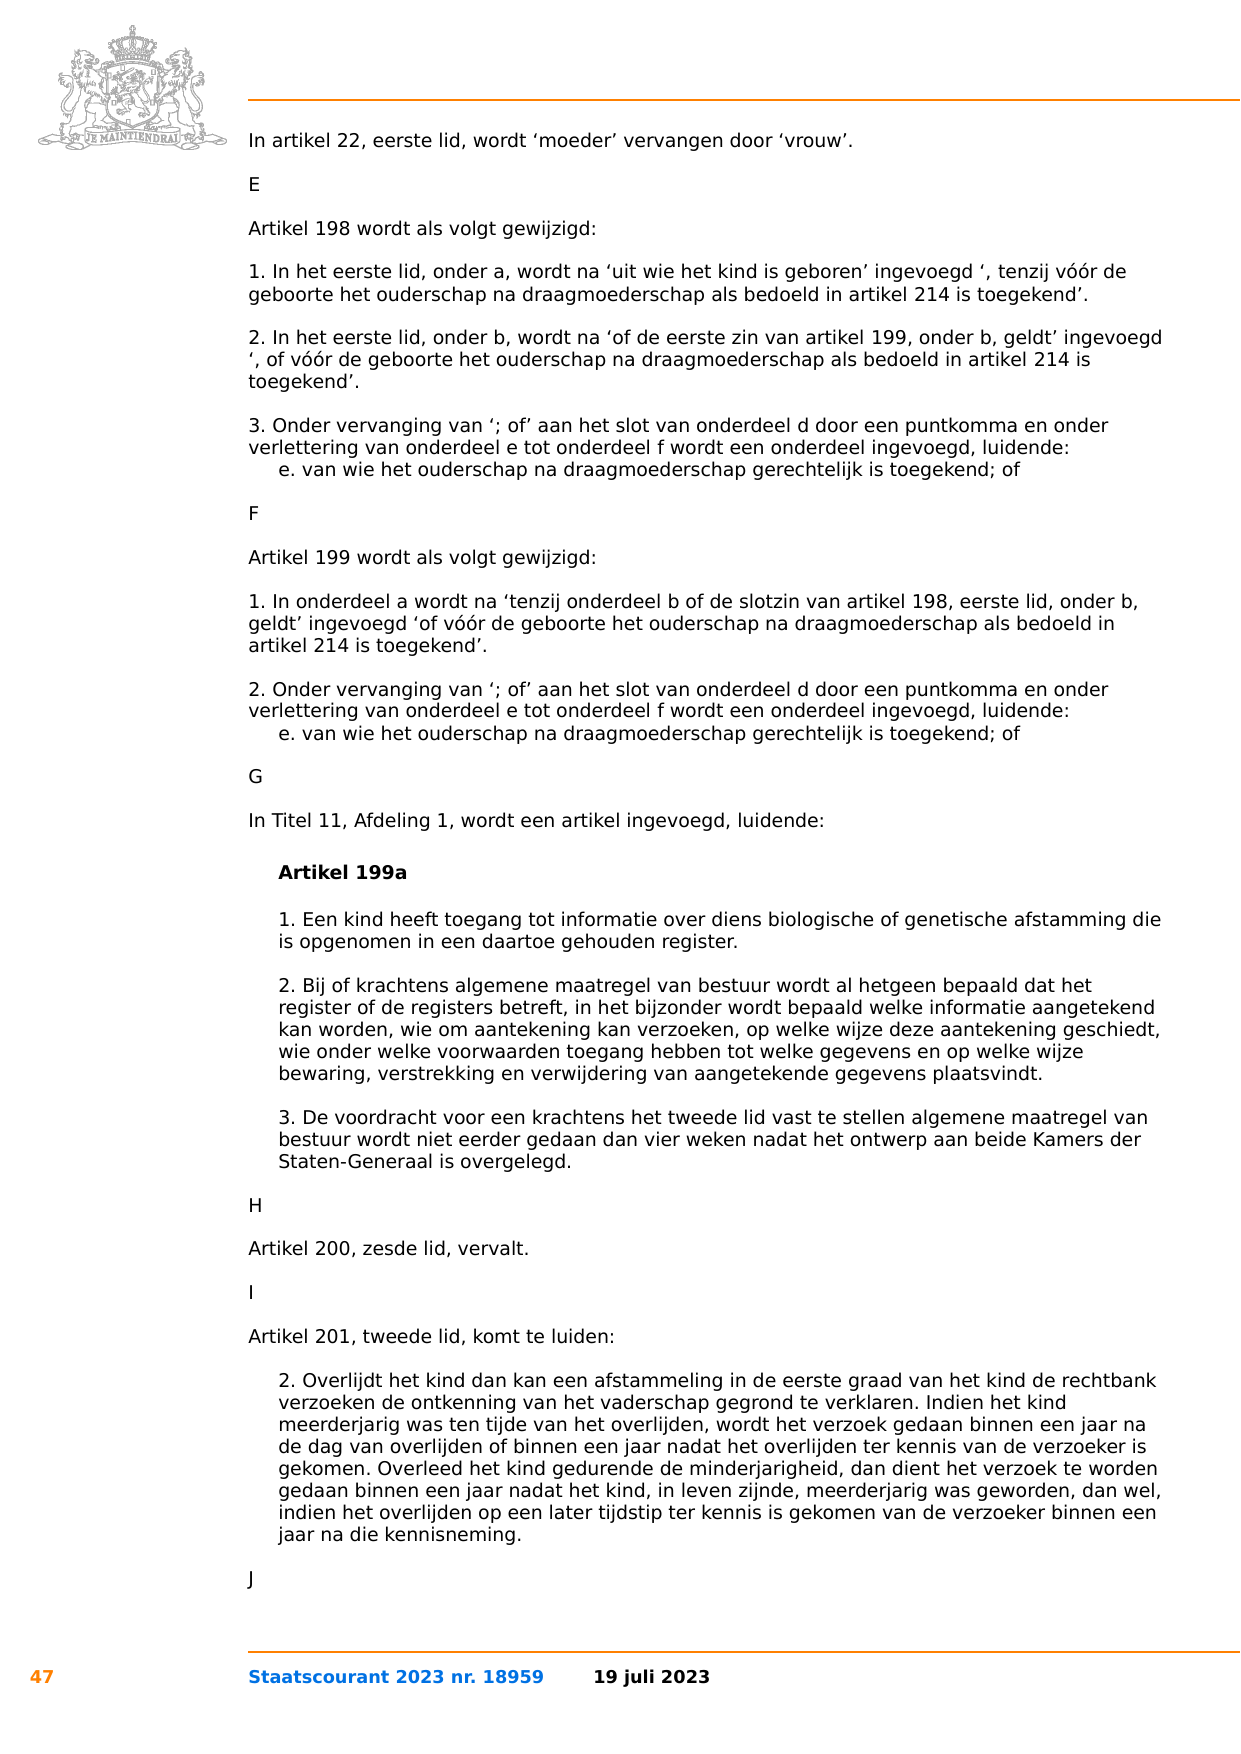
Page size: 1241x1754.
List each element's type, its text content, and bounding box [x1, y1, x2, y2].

text 1. In het eerste lid, onder a, wordt na ‘uit wie het kind is geboren’ ingevoegd ‘, tenzij vóór de geboorte het ouderschap na draagmoederschap als bedoeld in artikel 214 is toegekend’. [248, 261, 1163, 305]
text 1. In onderdeel a wordt na ‘tenzij onderdeel b of de slotzin van artikel 198, eerste lid, onder b, geldt’ ingevoegd ‘of vóór de geboorte het ouderschap na draagmoederschap als bedoeld in artikel 214 is toegekend’. [248, 591, 1163, 657]
text Artikel 199 wordt als volgt gewijzigd: [248, 547, 1163, 569]
text H [248, 1194, 1163, 1216]
text Artikel 198 wordt als volgt gewijzigd: [248, 218, 1163, 239]
text 2. Onder vervanging van ‘; of’ aan het slot van onderdeel d door een puntkomma en onder verlettering van onderdeel e tot onderdeel f wordt een onderdeel ingevoegd, luidende: [248, 678, 1163, 722]
text Artikel 201, tweede lid, komt te luiden: [248, 1326, 1163, 1348]
subtitle Artikel 199a [278, 862, 1163, 884]
text E [248, 174, 1163, 196]
text 2. Overlijdt het kind dan kan een afstammeling in de eerste graad van het kind de rechtbank verzoeken de ontkenning van het vaderschap gegrond te verklaren. Indien het kind meerderjarig was ten tijde van het overlijden, wordt het verzoek gedaan binnen een jaar na de dag van overlijden of binnen een jaar nadat het overlijden ter kennis van de verzoeker is gekomen. Overleed het kind gedurende de minderjarigheid, dan dient het verzoek te worden gedaan binnen een jaar nadat het kind, in leven zijnde, meerderjarig was geworden, dan wel, indien het overlijden op een later tijdstip ter kennis is gekomen van de verzoeker binnen een jaar na die kennisneming. [278, 1370, 1163, 1546]
text 1. Een kind heeft toegang tot informatie over diens biologische of genetische afstamming die is opgenomen in een daartoe gehouden register. [278, 909, 1163, 953]
text e. van wie het ouderschap na draagmoederschap gerechtelijk is toegekend; of [278, 722, 1163, 744]
text e. van wie het ouderschap na draagmoederschap gerechtelijk is toegekend; of [278, 459, 1163, 481]
text 3. Onder vervanging van ‘; of’ aan het slot van onderdeel d door een puntkomma en onder verlettering van onderdeel e tot onderdeel f wordt een onderdeel ingevoegd, luidende: [248, 415, 1163, 459]
text I [248, 1282, 1163, 1304]
text G [248, 766, 1163, 788]
text 2. Bij of krachtens algemene maatregel van bestuur wordt al hetgeen bepaald dat het register of de registers betreft, in het bijzonder wordt bepaald welke informatie aangetekend kan worden, wie om aantekening kan verzoeken, op welke wijze deze aantekening geschiedt, wie onder welke voorwaarden toegang hebben tot welke gegevens en op welke wijze bewaring, verstrekking en verwijdering van aangetekende gegevens plaatsvindt. [278, 975, 1163, 1085]
text 3. De voordracht voor een krachtens het tweede lid vast te stellen algemene maatregel van bestuur wordt niet eerder gedaan dan vier weken nadat het ontwerp aan beide Kamers der Staten-Generaal is overgelegd. [278, 1107, 1163, 1173]
text 2. In het eerste lid, onder b, wordt na ‘of de eerste zin van artikel 199, onder b, geldt’ ingevoegd ‘, of vóór de geboorte het ouderschap na draagmoederschap als bedoeld in artikel 214 is toegekend’. [248, 327, 1163, 393]
text In artikel 22, eerste lid, wordt ‘moeder’ vervangen door ‘vrouw’. [248, 130, 1163, 152]
text In Titel 11, Afdeling 1, wordt een artikel ingevoegd, luidende: [248, 810, 1163, 832]
text F [248, 503, 1163, 525]
text Artikel 200, zesde lid, vervalt. [248, 1238, 1163, 1260]
picture [38, 25, 227, 150]
text J [248, 1568, 1163, 1589]
